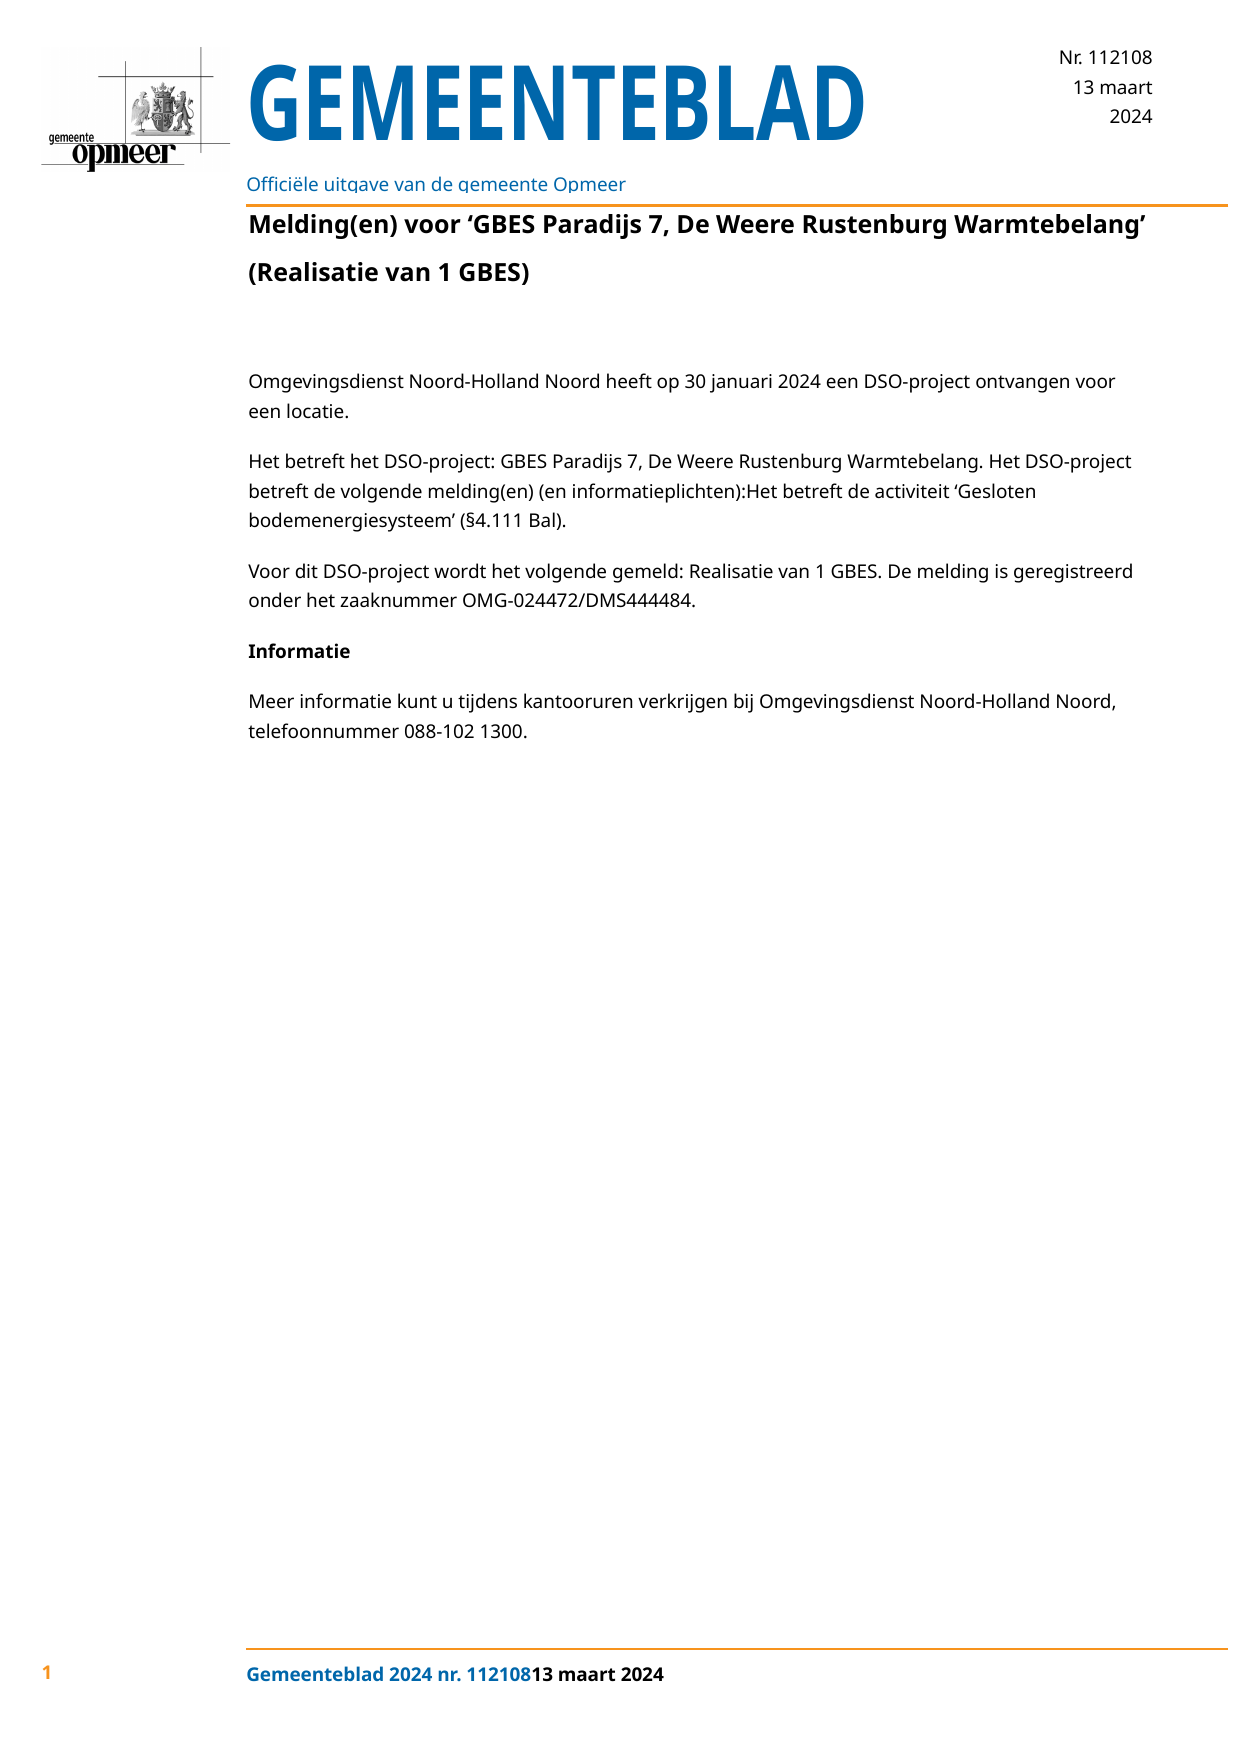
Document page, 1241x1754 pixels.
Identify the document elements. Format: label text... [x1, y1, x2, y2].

text Melding(en) voor ‘GBES Paradijs 7, De Weere Rustenburg Warmtebelang’ (Realisatie van 1 GBES) [248, 207, 1152, 288]
text Voor dit DSO-project wordt het volgende gemeld: Realisatie van 1 GBES. De melding is geregistreerd onder het zaaknummer OMG-024472/DMS444484. [248, 558, 1152, 613]
text Meer informatie kunt u tijdens kantooruren verkrijgen bij Omgevingsdienst Noord-Holland Noord, telefoonnummer 088-102 1300. [248, 688, 1152, 744]
text Het betreft het DSO-project: GBES Paradijs 7, De Weere Rustenburg Warmtebelang. Het DSO-project betreft de volgende melding(en) (en informatieplichten):Het betreft de activiteit ‘Gesloten bodemenergiesysteem’ (§4.111 Bal). [248, 448, 1152, 533]
text Informatie [248, 638, 1152, 664]
text Omgevingsdienst Noord-Holland Noord heeft op 30 januari 2024 een DSO-project ontvangen voor een locatie. [248, 368, 1152, 424]
picture [41, 47, 231, 172]
